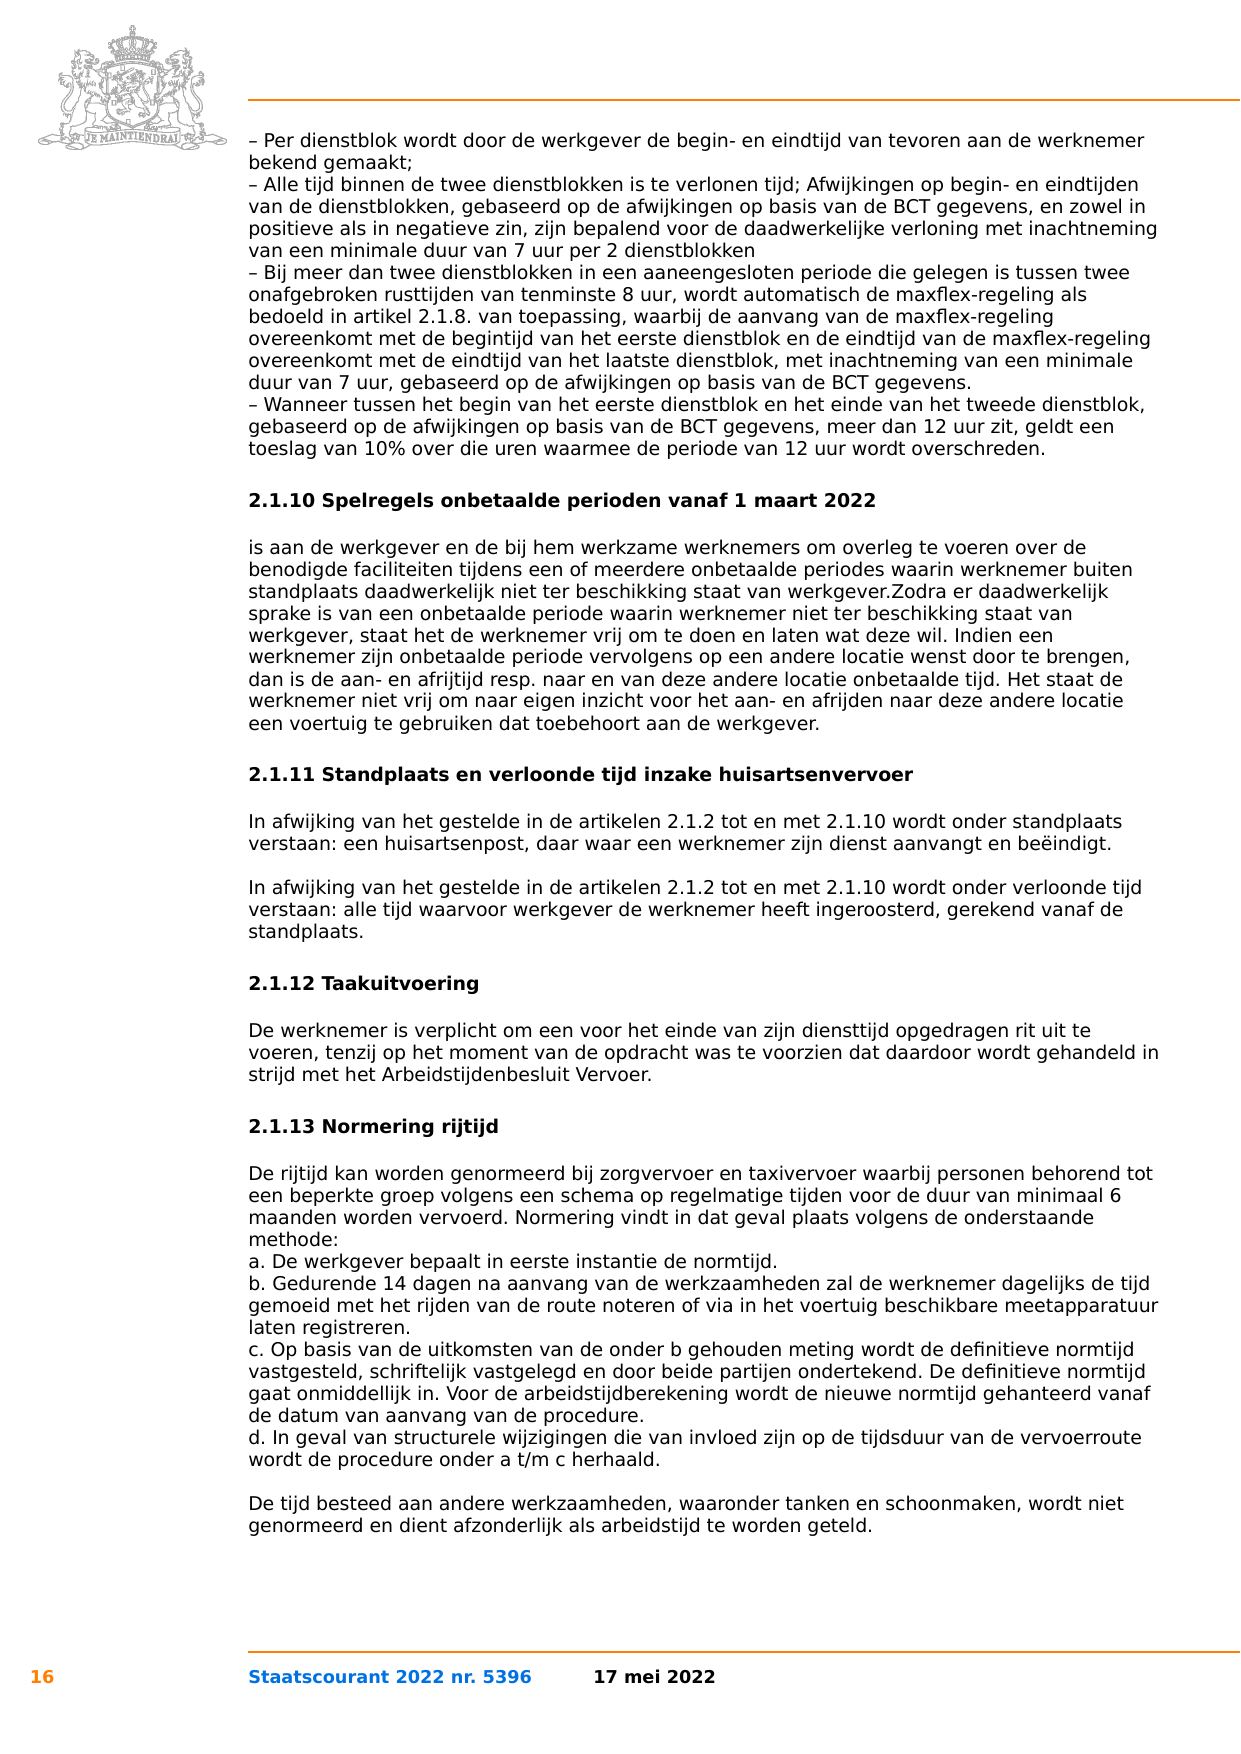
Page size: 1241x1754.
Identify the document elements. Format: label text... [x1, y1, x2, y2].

subtitle 2.1.13 Normering rijtijd [248, 1116, 1163, 1138]
text d. In geval van structurele wijzigingen die van invloed zijn op de tijdsduur van de vervoerroute wordt de procedure onder a t/m c herhaald. [248, 1427, 1163, 1471]
text – Wanneer tussen het begin van het eerste dienstblok en het einde van het tweede dienstblok, gebaseerd op de afwijkingen op basis van de BCT gegevens, meer dan 12 uur zit, geldt een toeslag van 10% over die uren waarmee de periode van 12 uur wordt overschreden. [248, 394, 1163, 459]
picture [38, 25, 227, 150]
subtitle 2.1.11 Standplaats en verloonde tijd inzake huisartsenvervoer [248, 764, 1163, 786]
text De tijd besteed aan andere werkzaamheden, waaronder tanken en schoonmaken, wordt niet genormeerd en dient afzonderlijk als arbeidstijd te worden geteld. [248, 1493, 1163, 1537]
subtitle 2.1.12 Taakuitvoering [248, 973, 1163, 995]
text In afwijking van het gestelde in de artikelen 2.1.2 tot en met 2.1.10 wordt onder verloonde tijd verstaan: alle tijd waarvoor werkgever de werknemer heeft ingeroosterd, gerekend vanaf de standplaats. [248, 877, 1163, 943]
text – Bij meer dan twee dienstblokken in een aaneengesloten periode die gelegen is tussen twee onafgebroken rusttijden van tenminste 8 uur, wordt automatisch de maxflex-regeling als bedoeld in artikel 2.1.8. van toepassing, waarbij de aanvang van de maxflex-regeling overeenkomt met de begintijd van het eerste dienstblok en de eindtijd van de maxflex-regeling overeenkomt met de eindtijd van het laatste dienstblok, met inachtneming van een minimale duur van 7 uur, gebaseerd op de afwijkingen op basis van de BCT gegevens. [248, 262, 1163, 394]
text – Per dienstblok wordt door de werkgever de begin- en eindtijd van tevoren aan de werknemer bekend gemaakt; [248, 130, 1163, 174]
subtitle 2.1.10 Spelregels onbetaalde perioden vanaf 1 maart 2022 [248, 489, 1163, 512]
text is aan de werkgever en de bij hem werkzame werknemers om overleg te voeren over de benodigde faciliteiten tijdens een of meerdere onbetaalde periodes waarin werknemer buiten standplaats daadwerkelijk niet ter beschikking staat van werkgever.Zodra er daadwerkelijk sprake is van een onbetaalde periode waarin werknemer niet ter beschikking staat van werkgever, staat het de werknemer vrij om te doen en laten wat deze wil. Indien een werknemer zijn onbetaalde periode vervolgens op een andere locatie wenst door te brengen, dan is de aan- en afrijtijd resp. naar en van deze andere locatie onbetaalde tijd. Het staat de werknemer niet vrij om naar eigen inzicht voor het aan- en afrijden naar deze andere locatie een voertuig te gebruiken dat toebehoort aan de werkgever. [248, 537, 1163, 734]
text c. Op basis van de uitkomsten van de onder b gehouden meting wordt de definitieve normtijd vastgesteld, schriftelijk vastgelegd en door beide partijen ondertekend. De definitieve normtijd gaat onmiddellijk in. Voor de arbeidstijdberekening wordt de nieuwe normtijd gehanteerd vanaf de datum van aanvang van de procedure. [248, 1339, 1163, 1427]
text b. Gedurende 14 dagen na aanvang van de werkzaamheden zal de werknemer dagelijks de tijd gemoeid met het rijden van de route noteren of via in het voertuig beschikbare meetapparatuur laten registreren. [248, 1273, 1163, 1339]
text In afwijking van het gestelde in de artikelen 2.1.2 tot en met 2.1.10 wordt onder standplaats verstaan: een huisartsenpost, daar waar een werknemer zijn dienst aanvangt en beëindigt. [248, 811, 1163, 855]
text De rijtijd kan worden genormeerd bij zorgvervoer en taxivervoer waarbij personen behorend tot een beperkte groep volgens een schema op regelmatige tijden voor de duur van minimaal 6 maanden worden vervoerd. Normering vindt in dat geval plaats volgens de onderstaande methode: [248, 1163, 1163, 1251]
text – Alle tijd binnen de twee dienstblokken is te verlonen tijd; Afwijkingen op begin- en eindtijden van de dienstblokken, gebaseerd op de afwijkingen op basis van de BCT gegevens, en zowel in positieve als in negatieve zin, zijn bepalend voor de daadwerkelijke verloning met inachtneming van een minimale duur van 7 uur per 2 dienstblokken [248, 174, 1163, 262]
text a. De werkgever bepaalt in eerste instantie de normtijd. [248, 1251, 1163, 1273]
text De werknemer is verplicht om een voor het einde van zijn diensttijd opgedragen rit uit te voeren, tenzij op het moment van de opdracht was te voorzien dat daardoor wordt gehandeld in strijd met het Arbeidstijdenbesluit Vervoer. [248, 1020, 1163, 1086]
